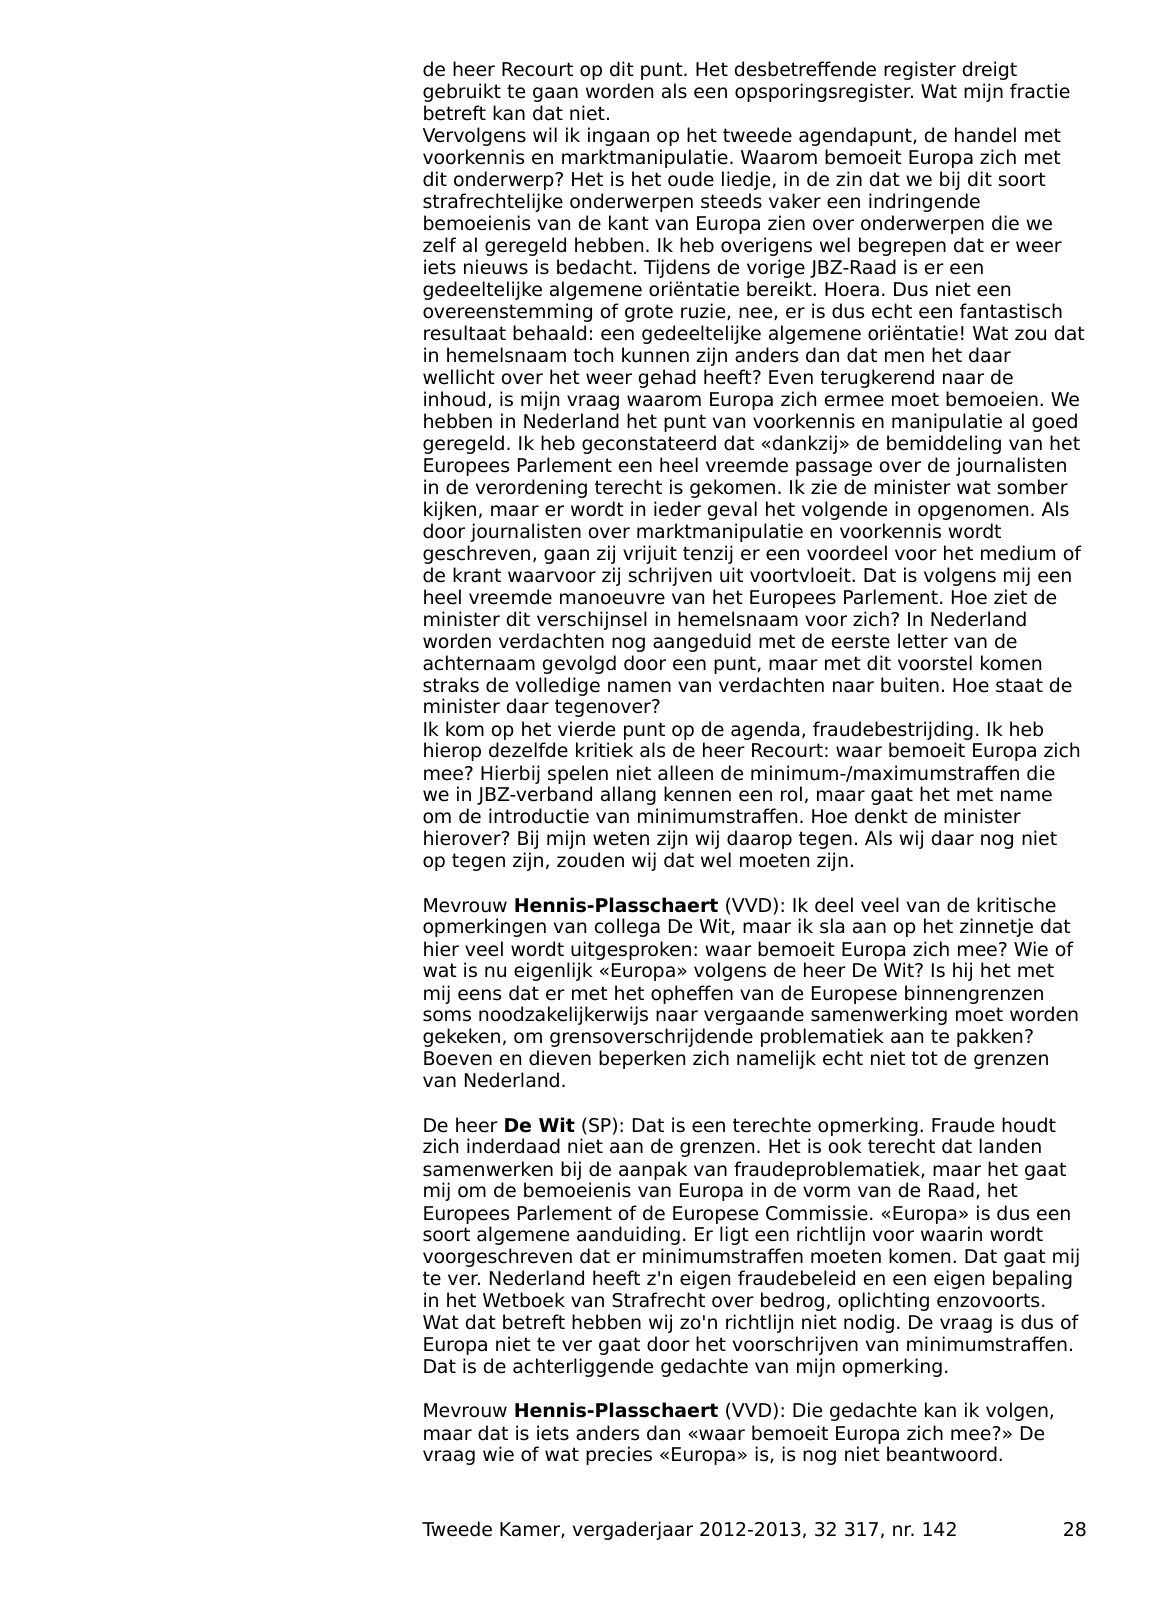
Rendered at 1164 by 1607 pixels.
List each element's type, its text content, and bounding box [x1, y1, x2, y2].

text Mevrouw Hennis-Plasschaert (VVD): Die gedachte kan ik volgen, maar dat is iets anders dan «waar bemoeit Europa zich mee?» De vraag wie of wat precies «Europa» is, is nog niet beantwoord. [422, 1400, 1087, 1466]
text Mevrouw Hennis-Plasschaert (VVD): Ik deel veel van de kritische opmerkingen van collega De Wit, maar ik sla aan op het zinnetje dat hier veel wordt uitgesproken: waar bemoeit Europa zich mee? Wie of wat is nu eigenlijk «Europa» volgens de heer De Wit? Is hij het met mij eens dat er met het opheffen van de Europese binnengrenzen soms noodzakelijkerwijs naar vergaande samenwerking moet worden gekeken, om grensoverschrijdende problematiek aan te pakken? Boeven en dieven beperken zich namelijk echt niet tot de grenzen van Nederland. [422, 894, 1087, 1092]
text de heer Recourt op dit punt. Het desbetreffende register dreigt gebruikt te gaan worden als een opsporingsregister. Wat mijn fractie betreft kan dat niet. [422, 59, 1087, 125]
text De heer De Wit (SP): Dat is een terechte opmerking. Fraude houdt zich inderdaad niet aan de grenzen. Het is ook terecht dat landen samenwerken bij de aanpak van fraudeproblematiek, maar het gaat mij om de bemoeienis van Europa in de vorm van de Raad, het Europees Parlement of de Europese Commissie. «Europa» is dus een soort algemene aanduiding. Er ligt een richtlijn voor waarin wordt voorgeschreven dat er minimumstraffen moeten komen. Dat gaat mij te ver. Nederland heeft z'n eigen fraudebeleid en een eigen bepaling in het Wetboek van Strafrecht over bedrog, oplichting enzovoorts. Wat dat betreft hebben wij zo'n richtlijn niet nodig. De vraag is dus of Europa niet te ver gaat door het voorschrijven van minimumstraffen. Dat is de achterliggende gedachte van mijn opmerking. [422, 1114, 1087, 1378]
text Vervolgens wil ik ingaan op het tweede agendapunt, de handel met voorkennis en marktmanipulatie. Waarom bemoeit Europa zich met dit onderwerp? Het is het oude liedje, in de zin dat we bij dit soort strafrechtelijke onderwerpen steeds vaker een indringende bemoeienis van de kant van Europa zien over onderwerpen die we zelf al geregeld hebben. Ik heb overigens wel begrepen dat er weer iets nieuws is bedacht. Tijdens de vorige JBZ-Raad is er een gedeeltelijke algemene oriëntatie bereikt. Hoera. Dus niet een overeenstemming of grote ruzie, nee, er is dus echt een fantastisch resultaat behaald: een gedeeltelijke algemene oriëntatie! Wat zou dat in hemelsnaam toch kunnen zijn anders dan dat men het daar wellicht over het weer gehad heeft? Even terugkerend naar de inhoud, is mijn vraag waarom Europa zich ermee moet bemoeien. We hebben in Nederland het punt van voorkennis en manipulatie al goed geregeld. Ik heb geconstateerd dat «dankzij» de bemiddeling van het Europees Parlement een heel vreemde passage over de journalisten in de verordening terecht is gekomen. Ik zie de minister wat somber kijken, maar er wordt in ieder geval het volgende in opgenomen. Als door journalisten over marktmanipulatie en voorkennis wordt geschreven, gaan zij vrijuit tenzij er een voordeel voor het medium of de krant waarvoor zij schrijven uit voortvloeit. Dat is volgens mij een heel vreemde manoeuvre van het Europees Parlement. Hoe ziet de minister dit verschijnsel in hemelsnaam voor zich? In Nederland worden verdachten nog aangeduid met de eerste letter van de achternaam gevolgd door een punt, maar met dit voorstel komen straks de volledige namen van verdachten naar buiten. Hoe staat de minister daar tegenover? [422, 125, 1087, 718]
text Ik kom op het vierde punt op de agenda, fraudebestrijding. Ik heb hierop dezelfde kritiek als de heer Recourt: waar bemoeit Europa zich mee? Hierbij spelen niet alleen de minimum-/maximumstraffen die we in JBZ-verband allang kennen een rol, maar gaat het met name om de introductie van minimumstraffen. Hoe denkt de minister hierover? Bij mijn weten zijn wij daarop tegen. Als wij daar nog niet op tegen zijn, zouden wij dat wel moeten zijn. [422, 718, 1087, 872]
